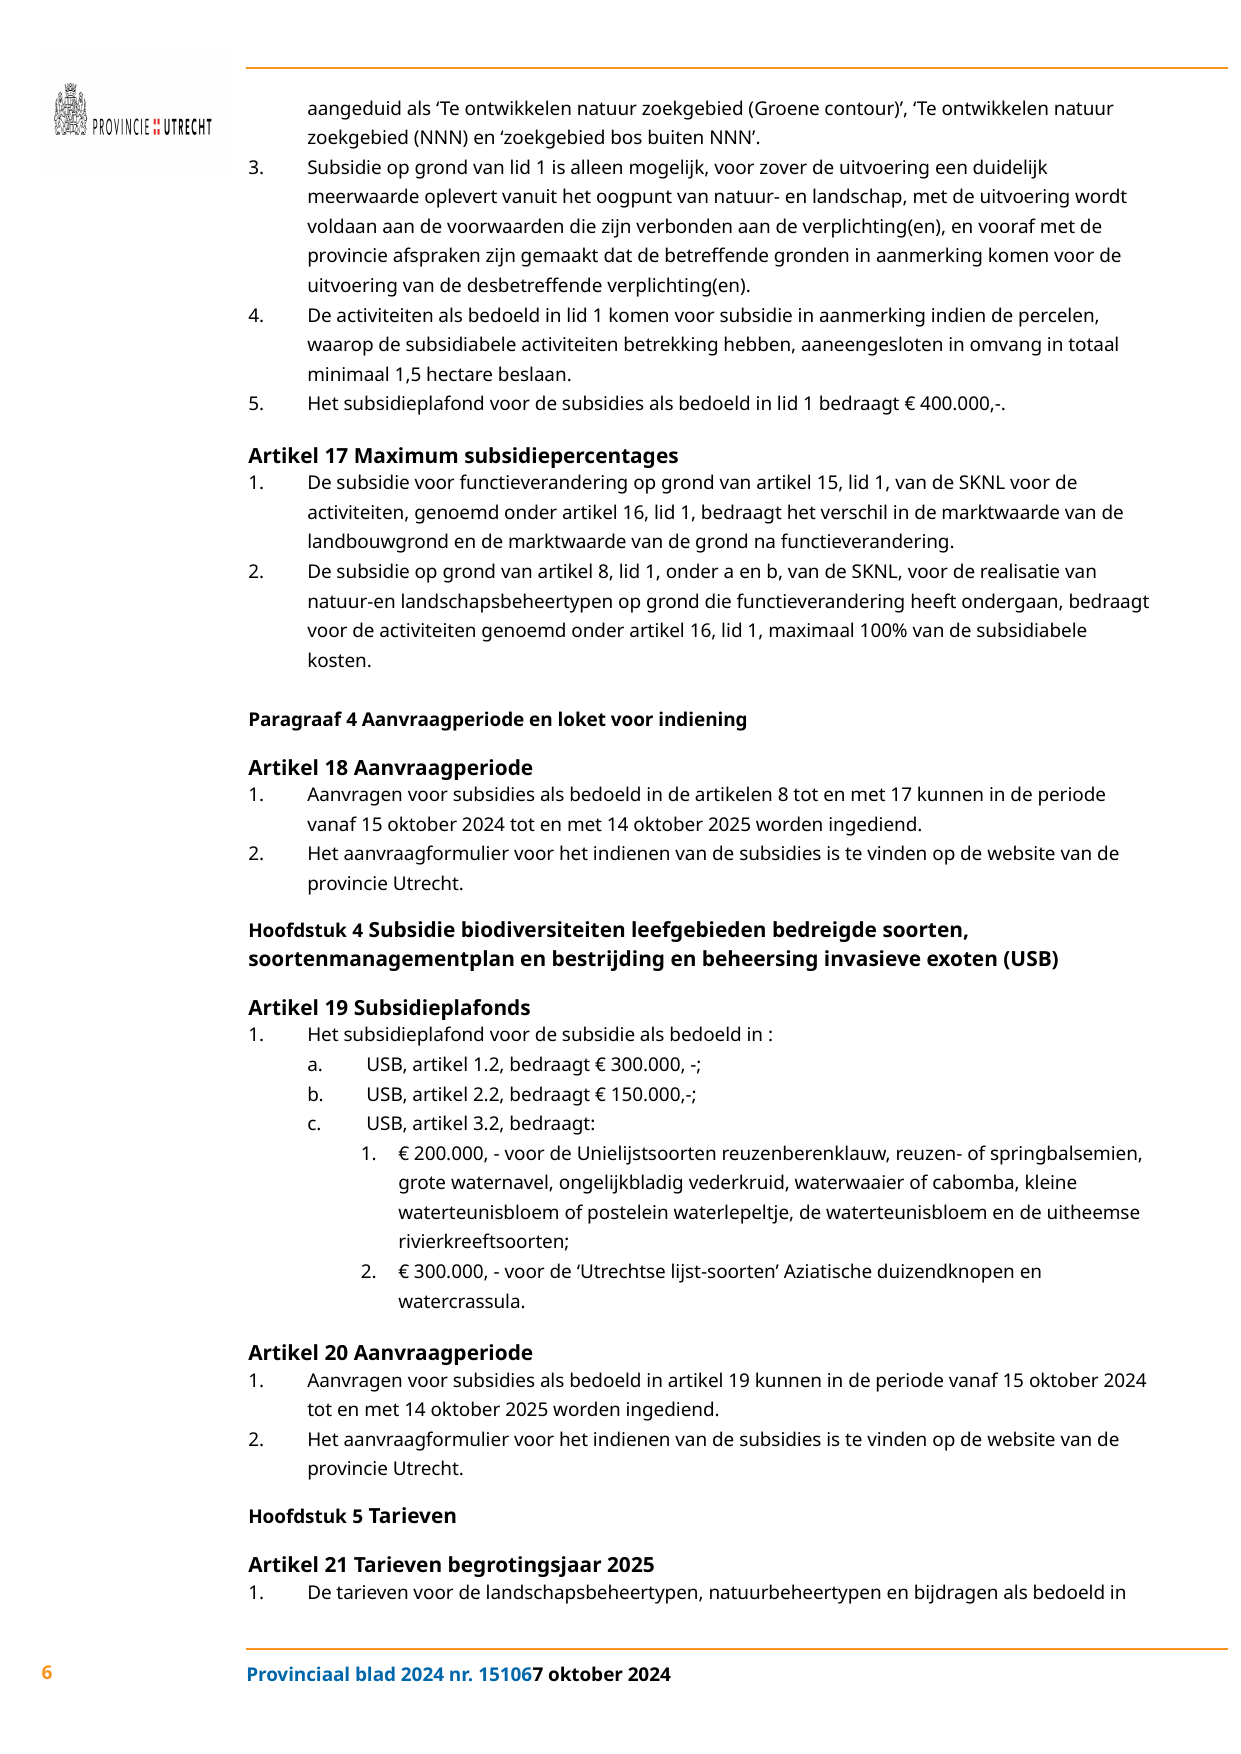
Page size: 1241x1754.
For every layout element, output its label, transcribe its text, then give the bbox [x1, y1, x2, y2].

text Hoofdstuk 5 Tarieven [248, 1501, 1152, 1529]
text Artikel 19 Subsidieplafonds [248, 993, 1152, 1022]
text Paragraaf 4 Aanvraagperiode en loket voor indiening [248, 706, 1152, 732]
picture [41, 47, 231, 172]
list De subsidie voor functieverandering op grond van artikel 15, lid 1, van de SKNL voor de activiteiten, genoemd onder artikel 16, lid 1, bedraagt het verschil in de marktwaarde van de landbouwgrond en de marktwaarde van de grond na functieverandering. [248, 469, 1152, 554]
list De activiteiten als bedoeld in lid 1 komen voor subsidie in aanmerking indien de percelen, waarop de subsidiabele activiteiten betrekking hebben, aaneengesloten in omvang in totaal minimaal 1,5 hectare beslaan. [248, 302, 1152, 387]
list De tarieven voor de landschapsbeheertypen, natuurbeheertypen en bijdragen als bedoeld in [248, 1579, 1152, 1604]
text Hoofdstuk 4 Subsidie biodiversiteiten leefgebieden bedreigde soorten, soortenmanagementplan en bestrijding en beheersing invasieve exoten (USB) [248, 916, 1152, 972]
list Het subsidieplafond voor de subsidie als bedoeld in : [248, 1022, 1152, 1047]
list Subsidie op grond van lid 1 is alleen mogelijk, voor zover de uitvoering een duidelijk meerwaarde oplevert vanuit het oogpunt van natuur- en landschap, met de uitvoering wordt voldaan aan de voorwaarden die zijn verbonden aan de verplichting(en), en vooraf met de provincie afspraken zijn gemaakt dat de betreffende gronden in aanmerking komen voor de uitvoering van de desbetreffende verplichting(en). [248, 154, 1152, 298]
text Artikel 18 Aanvraagperiode [248, 753, 1152, 781]
text Artikel 17 Maximum subsidiepercentages [248, 441, 1152, 469]
text Artikel 21 Tarieven begrotingsjaar 2025 [248, 1550, 1152, 1579]
list Het aanvraagformulier voor het indienen van de subsidies is te vinden op de website van de provincie Utrecht. [248, 1426, 1152, 1481]
list Aanvragen voor subsidies als bedoeld in de artikelen 8 tot en met 17 kunnen in de periode vanaf 15 oktober 2024 tot en met 14 oktober 2025 worden ingediend. [248, 781, 1152, 836]
list USB, artikel 3.2, bedraagt: [307, 1110, 1152, 1136]
list aangeduid als ‘Te ontwikkelen natuur zoekgebied (Groene contour)’, ‘Te ontwikkelen natuur zoekgebied (NNN) en ‘zoekgebied bos buiten NNN’. [248, 95, 1152, 150]
list Het subsidieplafond voor de subsidies als bedoeld in lid 1 bedraagt € 400.000,-. [248, 391, 1152, 416]
list Het aanvraagformulier voor het indienen van de subsidies is te vinden op de website van de provincie Utrecht. [248, 840, 1152, 896]
list € 200.000, - voor de Unielijstsoorten reuzenberenklauw, reuzen- of springbalsemien, grote waternavel, ongelijkbladig vederkruid, waterwaaier of cabomba, kleine waterteunisbloem of postelein waterlepeltje, de waterteunisbloem en de uitheemse rivierkreeftsoorten; [361, 1140, 1152, 1254]
text Artikel 20 Aanvraagperiode [248, 1338, 1152, 1367]
list USB, artikel 2.2, bedraagt € 150.000,-; [307, 1081, 1152, 1107]
list € 300.000, - voor de ‘Utrechtse lijst-soorten’ Aziatische duizendknopen en watercrassula. [361, 1258, 1152, 1314]
list Aanvragen voor subsidies als bedoeld in artikel 19 kunnen in de periode vanaf 15 oktober 2024 tot en met 14 oktober 2025 worden ingediend. [248, 1367, 1152, 1422]
list De subsidie op grond van artikel 8, lid 1, onder a en b, van de SKNL, voor de realisatie van natuur-en landschapsbeheertypen op grond die functieverandering heeft ondergaan, bedraagt voor de activiteiten genoemd onder artikel 16, lid 1, maximaal 100% van de subsidiabele kosten. [248, 558, 1152, 673]
list USB, artikel 1.2, bedraagt € 300.000, -; [307, 1051, 1152, 1077]
